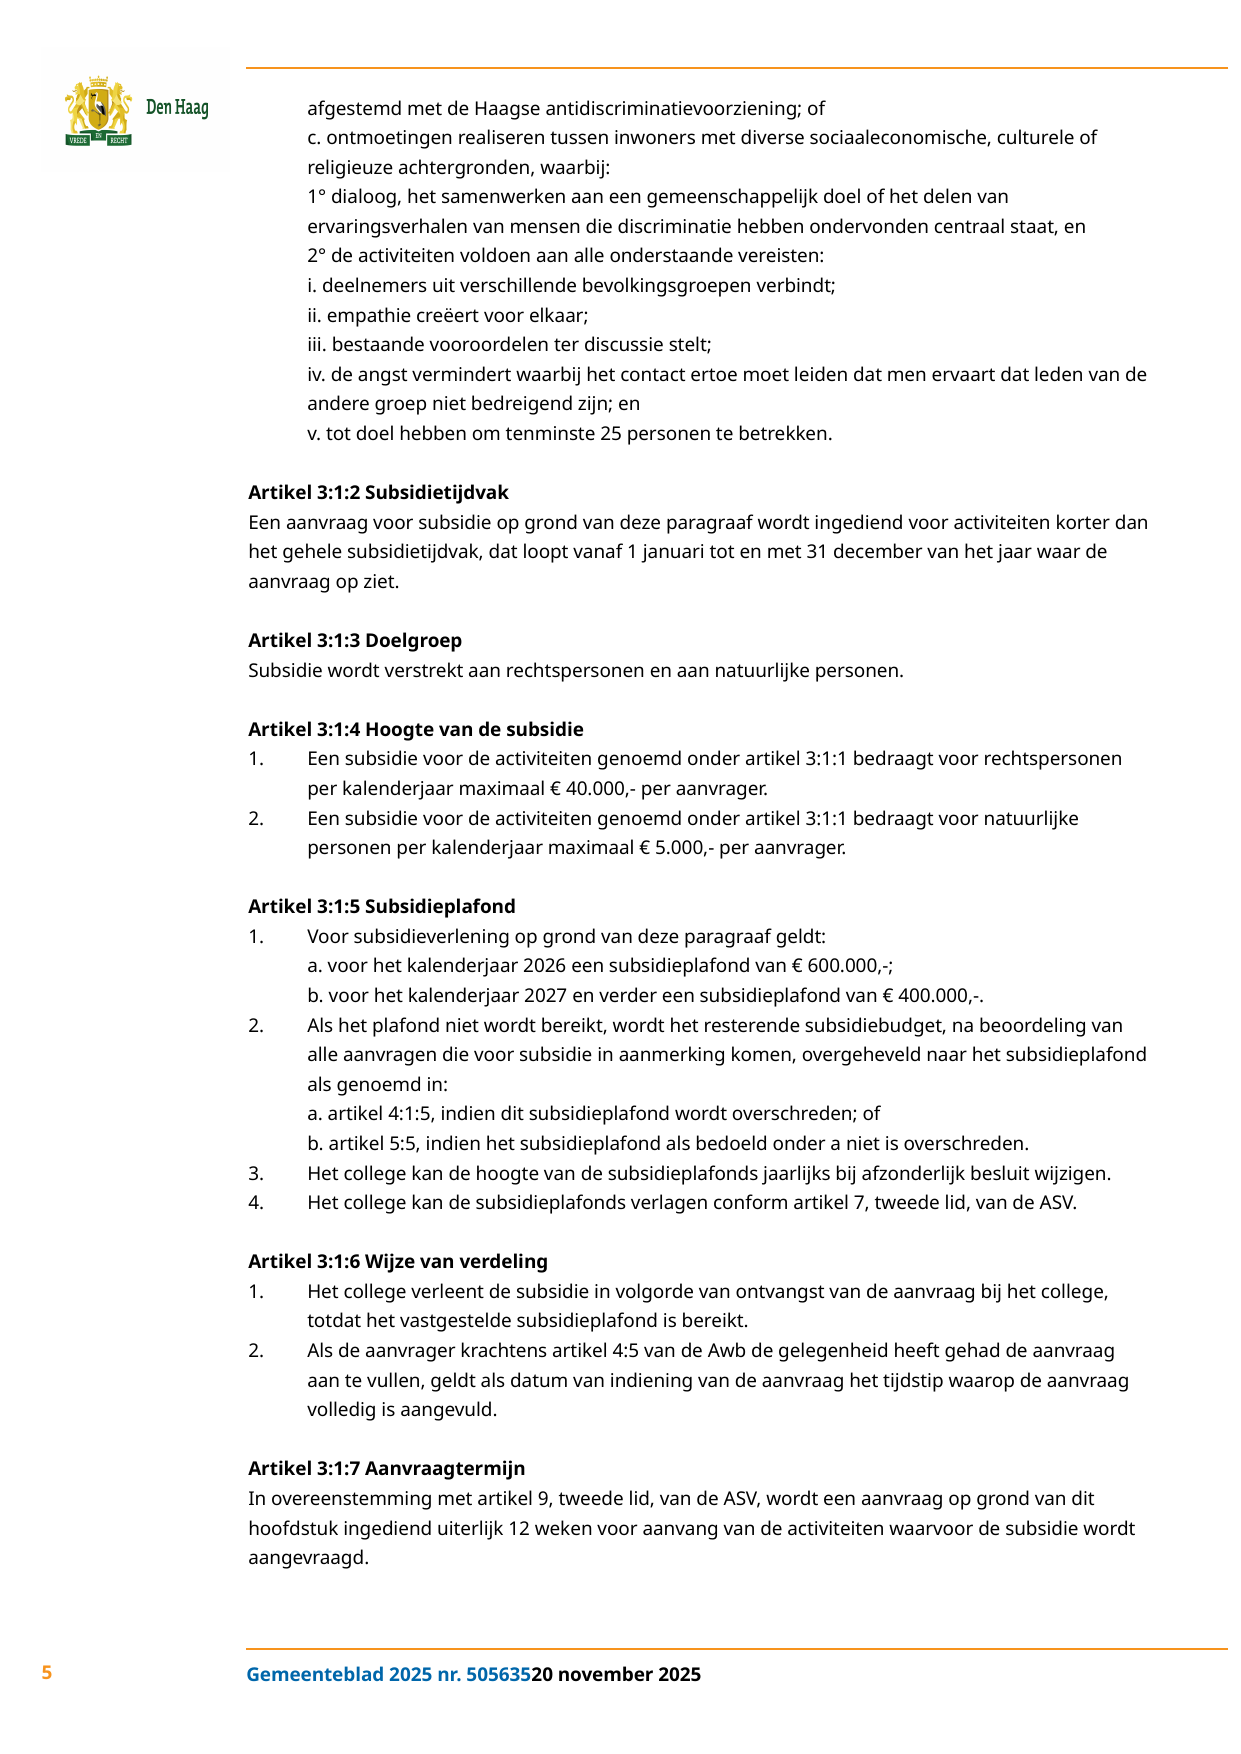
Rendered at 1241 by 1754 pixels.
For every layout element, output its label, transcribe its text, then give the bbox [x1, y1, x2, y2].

text Een aanvraag voor subsidie op grond van deze paragraaf wordt ingediend voor activiteiten korter dan het gehele subsidietijdvak, dat loopt vanaf 1 januari tot en met 31 december van het jaar waar de aanvraag op ziet. [248, 509, 1152, 594]
text Artikel 3:1:5 Subsidieplafond [248, 893, 1152, 919]
text Artikel 3:1:6 Wijze van verdeling [248, 1248, 1152, 1274]
text Artikel 3:1:7 Aanvraagtermijn [248, 1456, 1152, 1481]
list 2° de activiteiten voldoen aan alle onderstaande vereisten: [248, 243, 1152, 268]
list v. tot doel hebben om tenminste 25 personen te betrekken. [248, 420, 1152, 446]
list c. ontmoetingen realiseren tussen inwoners met diverse sociaaleconomische, culturele of religieuze achtergronden, waarbij: [248, 124, 1152, 180]
list Het college verleent de subsidie in volgorde van ontvangst van de aanvraag bij het college, totdat het vastgestelde subsidieplafond is bereikt. [248, 1278, 1152, 1333]
list iii. bestaande vooroordelen ter discussie stelt; [248, 331, 1152, 357]
list afgestemd met de Haagse antidiscriminatievoorziening; of [248, 95, 1152, 121]
list Een subsidie voor de activiteiten genoemd onder artikel 3:1:1 bedraagt voor rechtspersonen per kalenderjaar maximaal € 40.000,- per aanvrager. [248, 746, 1152, 801]
list b. artikel 5:5, indien het subsidieplafond als bedoeld onder a niet is overschreden. [248, 1130, 1152, 1156]
text In overeenstemming met artikel 9, tweede lid, van de ASV, wordt een aanvraag op grond van dit hoofdstuk ingediend uiterlijk 12 weken voor aanvang van de activiteiten waarvoor de subsidie wordt aangevraagd. [248, 1485, 1152, 1570]
list Als het plafond niet wordt bereikt, wordt het resterende subsidiebudget, na beoordeling van alle aanvragen die voor subsidie in aanmerking komen, overgeheveld naar het subsidieplafond als genoemd in: [248, 1012, 1152, 1097]
list i. deelnemers uit verschillende bevolkingsgroepen verbindt; [248, 272, 1152, 298]
text Artikel 3:1:4 Hoogte van de subsidie [248, 716, 1152, 742]
list Het college kan de subsidieplafonds verlagen conform artikel 7, tweede lid, van de ASV. [248, 1189, 1152, 1215]
list ii. empathie creëert voor elkaar; [248, 302, 1152, 328]
list a. artikel 4:1:5, indien dit subsidieplafond wordt overschreden; of [248, 1101, 1152, 1126]
list a. voor het kalenderjaar 2026 een subsidieplafond van € 600.000,-; [248, 953, 1152, 978]
text Subsidie wordt verstrekt aan rechtspersonen en aan natuurlijke personen. [248, 657, 1152, 683]
list Het college kan de hoogte van de subsidieplafonds jaarlijks bij afzonderlijk besluit wijzigen. [248, 1160, 1152, 1186]
list iv. de angst vermindert waarbij het contact ertoe moet leiden dat men ervaart dat leden van de andere groep niet bedreigend zijn; en [248, 361, 1152, 416]
list Als de aanvrager krachtens artikel 4:5 van de Awb de gelegenheid heeft gehad de aanvraag aan te vullen, geldt als datum van indiening van de aanvraag het tijdstip waarop de aanvraag volledig is aangevuld. [248, 1337, 1152, 1422]
list b. voor het kalenderjaar 2027 en verder een subsidieplafond van € 400.000,-. [248, 982, 1152, 1008]
list Een subsidie voor de activiteiten genoemd onder artikel 3:1:1 bedraagt voor natuurlijke personen per kalenderjaar maximaal € 5.000,- per aanvrager. [248, 805, 1152, 860]
list 1° dialoog, het samenwerken aan een gemeenschappelijk doel of het delen van ervaringsverhalen van mensen die discriminatie hebben ondervonden centraal staat, en [248, 183, 1152, 239]
list Voor subsidieverlening op grond van deze paragraaf geldt: [248, 923, 1152, 949]
text Artikel 3:1:3 Doelgroep [248, 627, 1152, 653]
text Artikel 3:1:2 Subsidietijdvak [248, 479, 1152, 505]
picture [41, 47, 231, 172]
